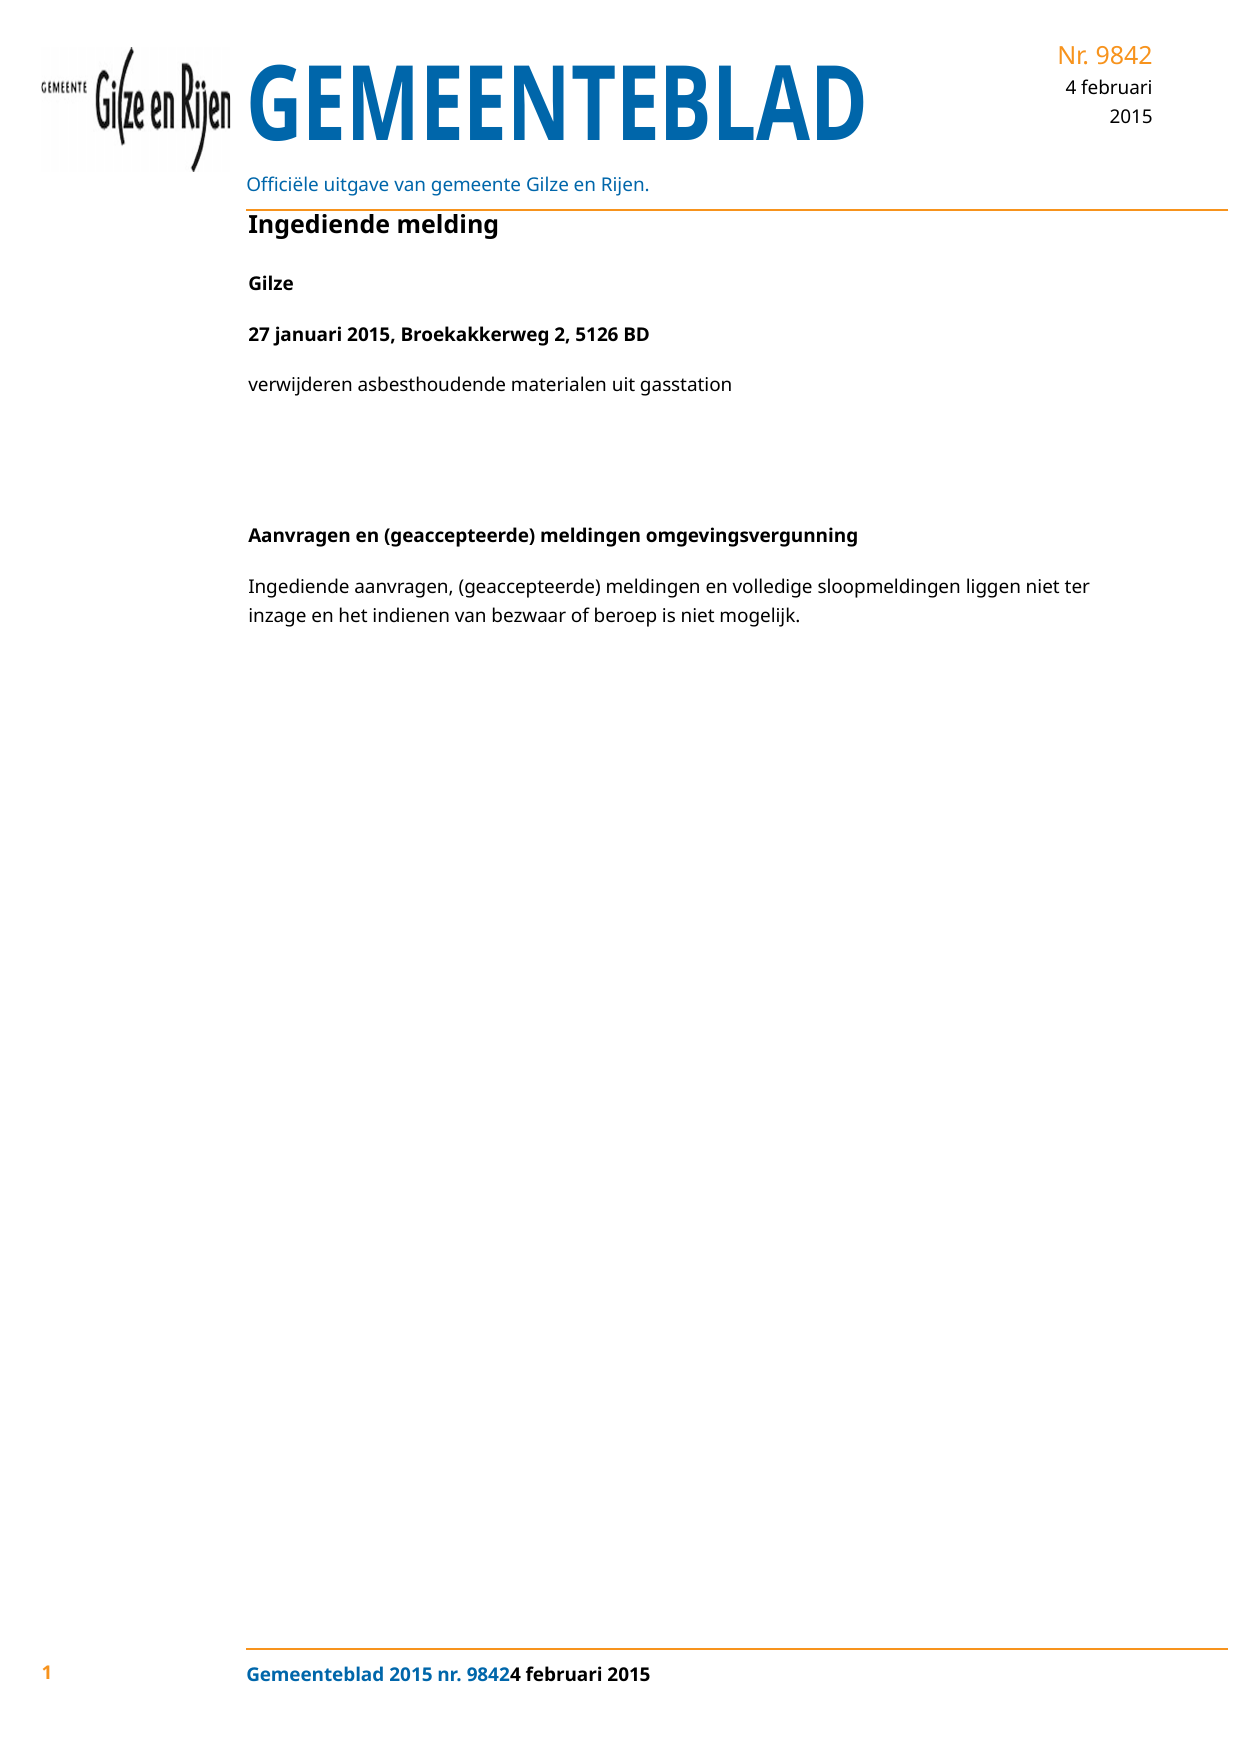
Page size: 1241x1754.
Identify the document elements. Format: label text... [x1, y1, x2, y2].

text Ingediende melding [248, 211, 1152, 241]
text 27 januari 2015, Broekakkerweg 2, 5126 BD [248, 321, 1152, 346]
text verwijderen asbesthoudende materialen uit gasstation [248, 371, 1152, 397]
picture [41, 47, 231, 172]
text Aanvragen en (geaccepteerde) meldingen omgevingsvergunning [248, 522, 1152, 548]
text Gilze [248, 270, 1152, 296]
text Ingediende aanvragen, (geaccepteerde) meldingen en volledige sloopmeldingen liggen niet ter inzage en het indienen van bezwaar of beroep is niet mogelijk. [248, 573, 1152, 628]
